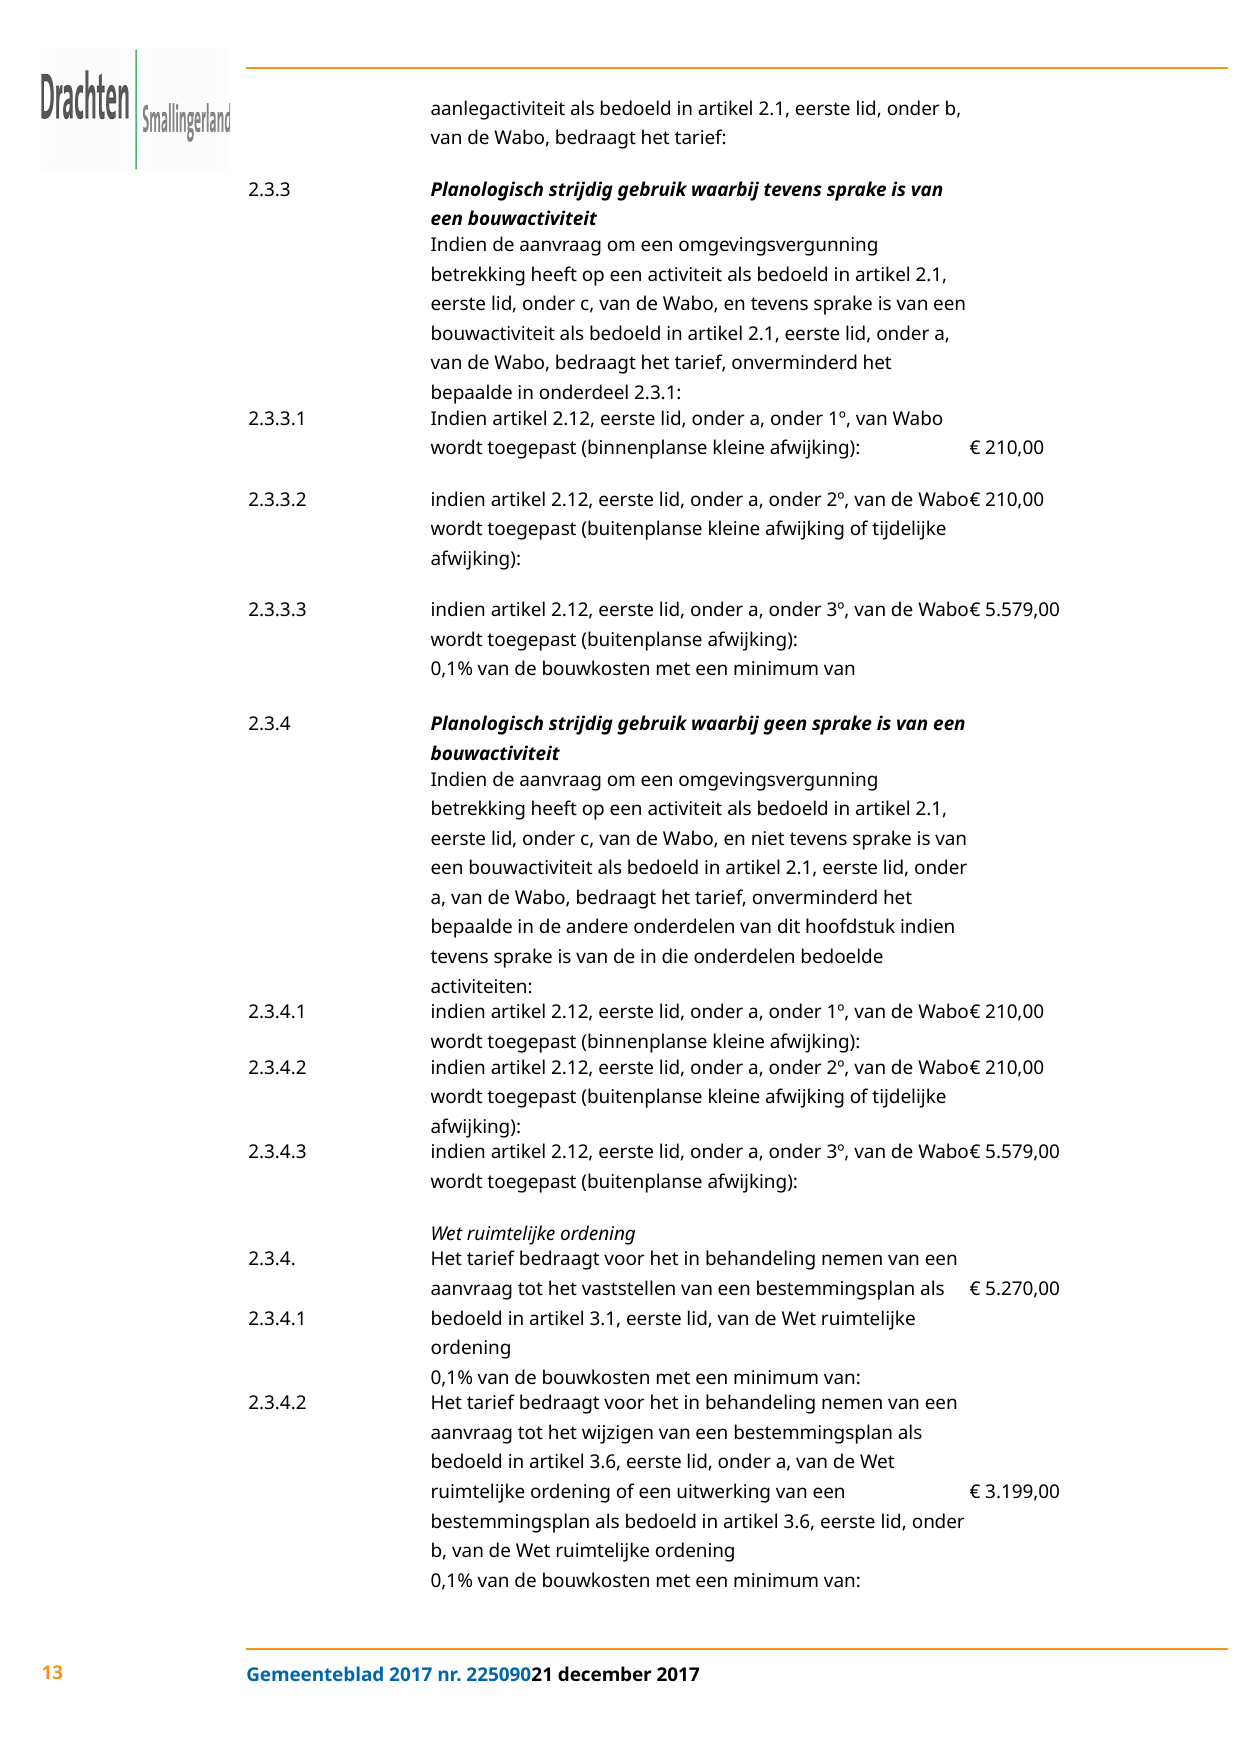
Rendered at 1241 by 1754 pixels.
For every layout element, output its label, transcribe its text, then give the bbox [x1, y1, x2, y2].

table_cell [248, 571, 430, 596]
table_cell 2.3.4 [248, 710, 430, 766]
table_cell € 5.579,00 [969, 596, 1152, 681]
table_cell € 210,00 [969, 486, 1152, 571]
table_cell indien artikel 2.12, eerste lid, onder a, onder 1º, van de Wabo wordt toegepast (binnenplanse kleine afwijking): [430, 999, 969, 1054]
table_cell 2.3.4.3 [248, 1139, 430, 1194]
table_cell [430, 150, 969, 176]
table_cell [969, 150, 1152, 176]
table_cell [969, 95, 1152, 150]
table_cell [969, 460, 1152, 486]
table_cell [969, 1220, 1152, 1246]
table_cell Indien de aanvraag om een omgevingsvergunning betrekking heeft op een activiteit als bedoeld in artikel 2.1, eerste lid, onder c, van de Wabo, en niet tevens sprake is van een bouwactiviteit als bedoeld in artikel 2.1, eerste lid, onder a, van de Wabo, bedraagt het tarief, onverminderd het bepaalde in de andere onderdelen van dit hoofdstuk indien tevens sprake is van de in die onderdelen bedoelde activiteiten: [430, 766, 969, 998]
table_cell 2.3.3.3 [248, 596, 430, 681]
table_header [248, 685, 430, 710]
table_cell [248, 766, 430, 998]
table_cell Het tarief bedraagt voor het in behandeling nemen van een aanvraag tot het wijzigen van een bestemmingsplan als bedoeld in artikel 3.6, eerste lid, onder a, van de Wet ruimtelijke ordening of een uitwerking van een bestemmingsplan als bedoeld in artikel 3.6, eerste lid, onder b, van de Wet ruimtelijke ordening 0,1% van de bouwkosten met een minimum van: [430, 1390, 969, 1593]
table_cell [430, 571, 969, 596]
table_cell indien artikel 2.12, eerste lid, onder a, onder 2º, van de Wabo wordt toegepast (buitenplanse kleine afwijking of tijdelijke afwijking): [430, 486, 969, 571]
table_cell € 210,00 [969, 1054, 1152, 1139]
table_cell 2.3.4.2 [248, 1390, 430, 1593]
table_cell indien artikel 2.12, eerste lid, onder a, onder 3º, van de Wabo wordt toegepast (buitenplanse afwijking): [430, 1139, 969, 1194]
table_cell 2.3.4. 2.3.4.1 [248, 1246, 430, 1389]
table_cell 2.3.3.1 [248, 405, 430, 460]
table_cell Planologisch strijdig gebruik waarbij geen sprake is van een bouwactiviteit [430, 710, 969, 766]
table_cell Wet ruimtelijke ordening [430, 1220, 969, 1246]
table_cell Indien de aanvraag om een omgevingsvergunning betrekking heeft op een activiteit als bedoeld in artikel 2.1, eerste lid, onder c, van de Wabo, en tevens sprake is van een bouwactiviteit als bedoeld in artikel 2.1, eerste lid, onder a, van de Wabo, bedraagt het tarief, onverminderd het bepaalde in onderdeel 2.3.1: [430, 231, 969, 405]
table_cell [969, 710, 1152, 766]
table_cell [969, 1194, 1152, 1220]
table_cell [248, 95, 430, 150]
table_cell Planologisch strijdig gebruik waarbij tevens sprake is van een bouwactiviteit [430, 176, 969, 231]
table_cell [248, 231, 430, 405]
table_cell Het tarief bedraagt voor het in behandeling nemen van een aanvraag tot het vaststellen van een bestemmingsplan als bedoeld in artikel 3.1, eerste lid, van de Wet ruimtelijke ordening 0,1% van de bouwkosten met een minimum van: [430, 1246, 969, 1389]
table_cell € 5.579,00 [969, 1139, 1152, 1194]
table_cell [248, 1194, 430, 1220]
table_cell [969, 176, 1152, 231]
table_cell aanlegactiviteit als bedoeld in artikel 2.1, eerste lid, onder b, van de Wabo, bedraagt het tarief: [430, 95, 969, 150]
table_cell [430, 1194, 969, 1220]
table_cell [248, 150, 430, 176]
table_cell 2.3.4.2 [248, 1054, 430, 1139]
table_header [969, 685, 1152, 710]
picture [41, 47, 231, 172]
table_cell 2.3.3 [248, 176, 430, 231]
table_header [430, 685, 969, 710]
table_cell € 210,00 [969, 405, 1152, 460]
table_cell € 3.199,00 [969, 1390, 1152, 1593]
table_cell indien artikel 2.12, eerste lid, onder a, onder 2º, van de Wabo wordt toegepast (buitenplanse kleine afwijking of tijdelijke afwijking): [430, 1054, 969, 1139]
table_cell [430, 460, 969, 486]
table_cell 2.3.4.1 [248, 999, 430, 1054]
table_cell € 5.270,00 [969, 1246, 1152, 1389]
table_cell [248, 460, 430, 486]
table_cell [969, 766, 1152, 998]
table_cell Indien artikel 2.12, eerste lid, onder a, onder 1º, van Wabo wordt toegepast (binnenplanse kleine afwijking): [430, 405, 969, 460]
table_cell [248, 1220, 430, 1246]
table_cell 2.3.3.2 [248, 486, 430, 571]
table_cell [969, 231, 1152, 405]
table_cell € 210,00 [969, 999, 1152, 1054]
table_cell [969, 571, 1152, 596]
table_cell indien artikel 2.12, eerste lid, onder a, onder 3º, van de Wabo wordt toegepast (buitenplanse afwijking): 0,1% van de bouwkosten met een minimum van [430, 596, 969, 681]
